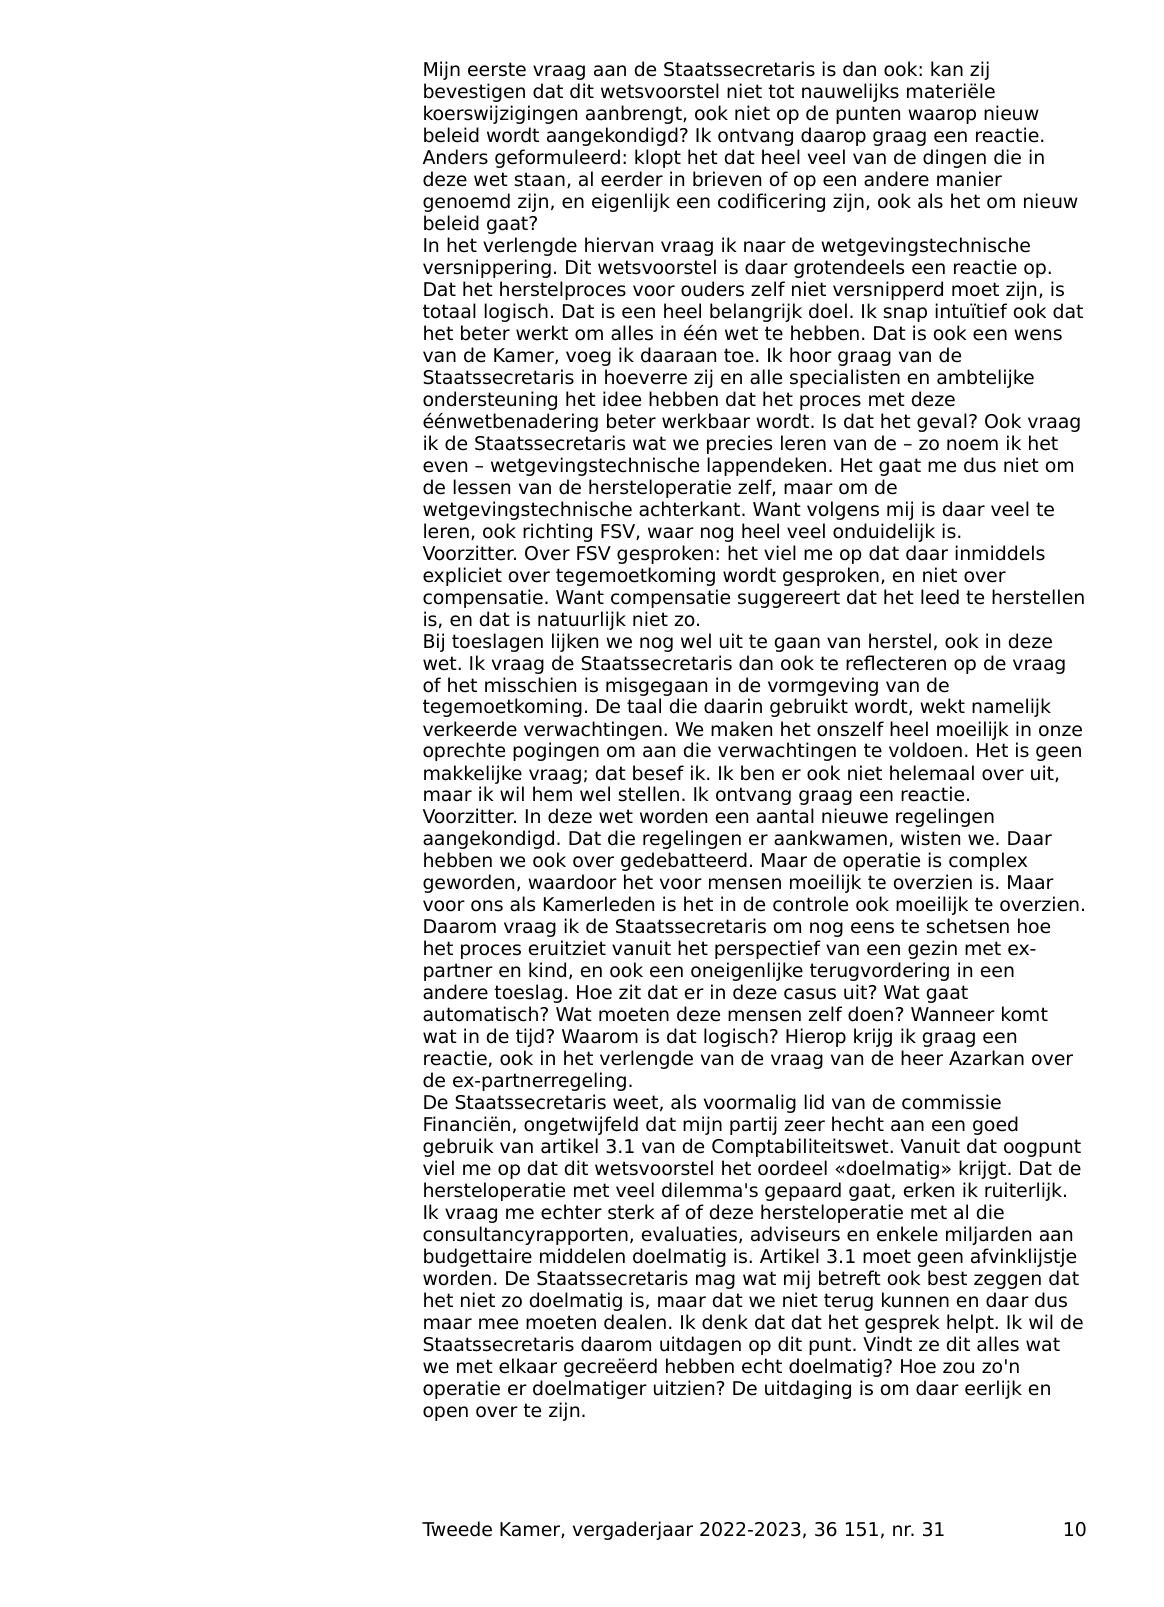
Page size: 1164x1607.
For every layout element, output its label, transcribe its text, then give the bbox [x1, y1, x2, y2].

text In het verlengde hiervan vraag ik naar de wetgevingstechnische versnippering. Dit wetsvoorstel is daar grotendeels een reactie op. Dat het herstelproces voor ouders zelf niet versnipperd moet zijn, is totaal logisch. Dat is een heel belangrijk doel. Ik snap intuïtief ook dat het beter werkt om alles in één wet te hebben. Dat is ook een wens van de Kamer, voeg ik daaraan toe. Ik hoor graag van de Staatssecretaris in hoeverre zij en alle specialisten en ambtelijke ondersteuning het idee hebben dat het proces met deze éénwetbenadering beter werkbaar wordt. Is dat het geval? Ook vraag ik de Staatssecretaris wat we precies leren van de – zo noem ik het even – wetgevingstechnische lappendeken. Het gaat me dus niet om de lessen van de hersteloperatie zelf, maar om de wetgevingstechnische achterkant. Want volgens mij is daar veel te leren, ook richting FSV, waar nog heel veel onduidelijk is. [422, 235, 1087, 543]
text De Staatssecretaris weet, als voormalig lid van de commissie Financiën, ongetwijfeld dat mijn partij zeer hecht aan een goed gebruik van artikel 3.1 van de Comptabiliteitswet. Vanuit dat oogpunt viel me op dat dit wetsvoorstel het oordeel «doelmatig» krijgt. Dat de hersteloperatie met veel dilemma's gepaard gaat, erken ik ruiterlijk. Ik vraag me echter sterk af of deze hersteloperatie met al die consultancyrapporten, evaluaties, adviseurs en enkele miljarden aan budgettaire middelen doelmatig is. Artikel 3.1 moet geen afvinklijstje worden. De Staatssecretaris mag wat mij betreft ook best zeggen dat het niet zo doelmatig is, maar dat we niet terug kunnen en daar dus maar mee moeten dealen. Ik denk dat dat het gesprek helpt. Ik wil de Staatssecretaris daarom uitdagen op dit punt. Vindt ze dit alles wat we met elkaar gecreëerd hebben echt doelmatig? Hoe zou zo'n operatie er doelmatiger uitzien? De uitdaging is om daar eerlijk en open over te zijn. [422, 1092, 1087, 1422]
text Bij toeslagen lijken we nog wel uit te gaan van herstel, ook in deze wet. Ik vraag de Staatssecretaris dan ook te reflecteren op de vraag of het misschien is misgegaan in de vormgeving van de tegemoetkoming. De taal die daarin gebruikt wordt, wekt namelijk verkeerde verwachtingen. We maken het onszelf heel moeilijk in onze oprechte pogingen om aan die verwachtingen te voldoen. Het is geen makkelijke vraag; dat besef ik. Ik ben er ook niet helemaal over uit, maar ik wil hem wel stellen. Ik ontvang graag een reactie. [422, 631, 1087, 806]
text Voorzitter. In deze wet worden een aantal nieuwe regelingen aangekondigd. Dat die regelingen er aankwamen, wisten we. Daar hebben we ook over gedebatteerd. Maar de operatie is complex geworden, waardoor het voor mensen moeilijk te overzien is. Maar voor ons als Kamerleden is het in de controle ook moeilijk te overzien. Daarom vraag ik de Staatssecretaris om nog eens te schetsen hoe het proces eruitziet vanuit het perspectief van een gezin met ex-partner en kind, en ook een oneigenlijke terugvordering in een andere toeslag. Hoe zit dat er in deze casus uit? Wat gaat automatisch? Wat moeten deze mensen zelf doen? Wanneer komt wat in de tijd? Waarom is dat logisch? Hierop krijg ik graag een reactie, ook in het verlengde van de vraag van de heer Azarkan over de ex-partnerregeling. [422, 806, 1087, 1092]
text Mijn eerste vraag aan de Staatssecretaris is dan ook: kan zij bevestigen dat dit wetsvoorstel niet tot nauwelijks materiële koerswijzigingen aanbrengt, ook niet op de punten waarop nieuw beleid wordt aangekondigd? Ik ontvang daarop graag een reactie. Anders geformuleerd: klopt het dat heel veel van de dingen die in deze wet staan, al eerder in brieven of op een andere manier genoemd zijn, en eigenlijk een codificering zijn, ook als het om nieuw beleid gaat? [422, 59, 1087, 235]
text Voorzitter. Over FSV gesproken: het viel me op dat daar inmiddels expliciet over tegemoetkoming wordt gesproken, en niet over compensatie. Want compensatie suggereert dat het leed te herstellen is, en dat is natuurlijk niet zo. [422, 543, 1087, 631]
